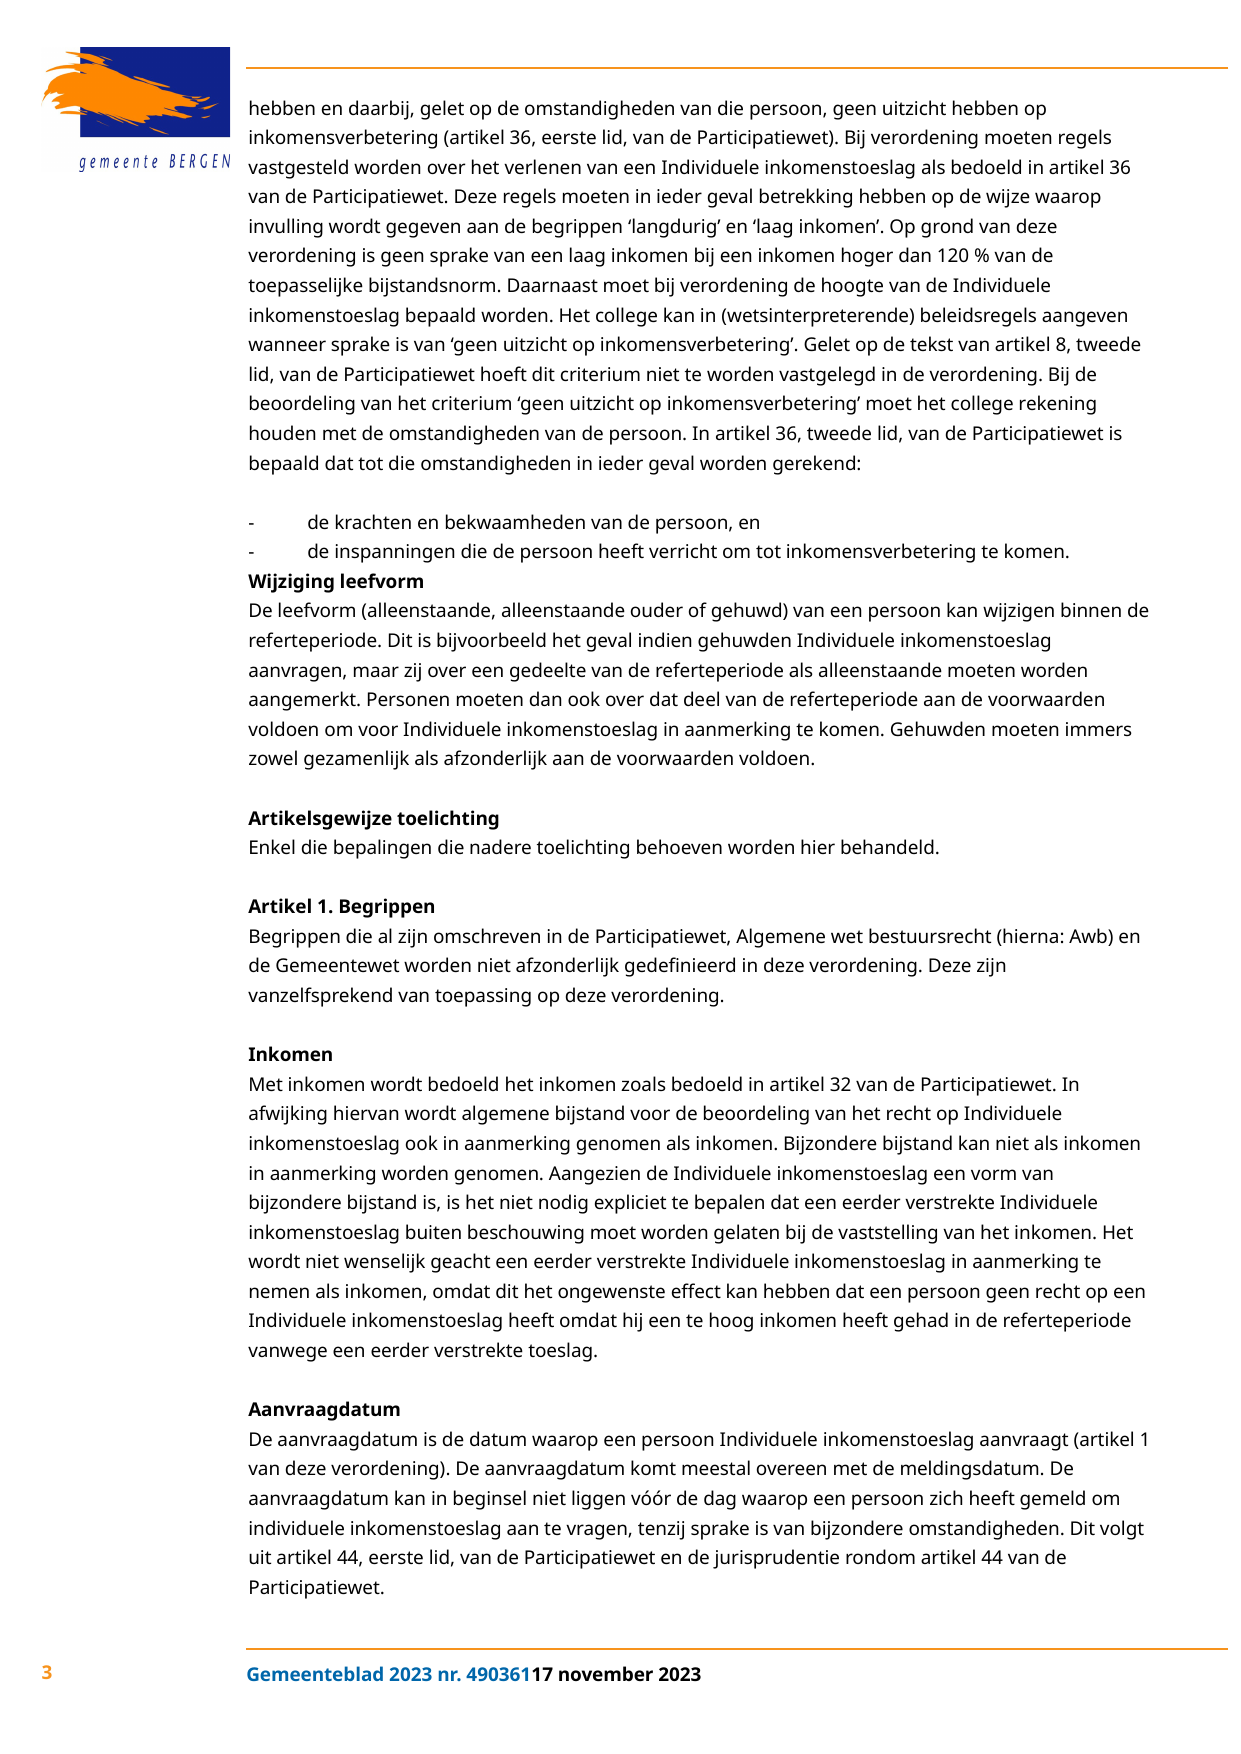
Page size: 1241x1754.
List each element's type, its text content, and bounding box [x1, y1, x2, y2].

text Artikel 1. Begrippen [248, 893, 1152, 919]
text Inkomen [248, 1041, 1152, 1067]
text De leefvorm (alleenstaande, alleenstaande ouder of gehuwd) van een persoon kan wijzigen binnen de referteperiode. Dit is bijvoorbeeld het geval indien gehuwden Individuele inkomenstoeslag aanvragen, maar zij over een gedeelte van de referteperiode als alleenstaande moeten worden aangemerkt. Personen moeten dan ook over dat deel van de referteperiode aan de voorwaarden voldoen om voor Individuele inkomenstoeslag in aanmerking te komen. Gehuwden moeten immers zowel gezamenlijk als afzonderlijk aan de voorwaarden voldoen. [248, 598, 1152, 771]
text Artikelsgewijze toelichting [248, 805, 1152, 831]
text Met inkomen wordt bedoeld het inkomen zoals bedoeld in artikel 32 van de Participatiewet. In afwijking hiervan wordt algemene bijstand voor de beoordeling van het recht op Individuele inkomenstoeslag ook in aanmerking genomen als inkomen. Bijzondere bijstand kan niet als inkomen in aanmerking worden genomen. Aangezien de Individuele inkomenstoeslag een vorm van bijzondere bijstand is, is het niet nodig expliciet te bepalen dat een eerder verstrekte Individuele inkomenstoeslag buiten beschouwing moet worden gelaten bij de vaststelling van het inkomen. Het wordt niet wenselijk geacht een eerder verstrekte Individuele inkomenstoeslag in aanmerking te nemen als inkomen, omdat dit het ongewenste effect kan hebben dat een persoon geen recht op een Individuele inkomenstoeslag heeft omdat hij een te hoog inkomen heeft gehad in de referteperiode vanwege een eerder verstrekte toeslag. [248, 1071, 1152, 1363]
text Begrippen die al zijn omschreven in de Participatiewet, Algemene wet bestuursrecht (hierna: Awb) en de Gemeentewet worden niet afzonderlijk gedefinieerd in deze verordening. Deze zijn vanzelfsprekend van toepassing op deze verordening. [248, 923, 1152, 1008]
text hebben en daarbij, gelet op de omstandigheden van die persoon, geen uitzicht hebben op inkomensverbetering (artikel 36, eerste lid, van de Participatiewet). Bij verordening moeten regels vastgesteld worden over het verlenen van een Individuele inkomenstoeslag als bedoeld in artikel 36 van de Participatiewet. Deze regels moeten in ieder geval betrekking hebben op de wijze waarop invulling wordt gegeven aan de begrippen ‘langdurig’ en ‘laag inkomen’. Op grond van deze verordening is geen sprake van een laag inkomen bij een inkomen hoger dan 120 % van de toepasselijke bijstandsnorm. Daarnaast moet bij verordening de hoogte van de Individuele inkomenstoeslag bepaald worden. Het college kan in (wetsinterpreterende) beleidsregels aangeven wanneer sprake is van ‘geen uitzicht op inkomensverbetering’. Gelet op de tekst van artikel 8, tweede lid, van de Participatiewet hoeft dit criterium niet te worden vastgelegd in de verordening. Bij de beoordeling van het criterium ‘geen uitzicht op inkomensverbetering’ moet het college rekening houden met de omstandigheden van de persoon. In artikel 36, tweede lid, van de Participatiewet is bepaald dat tot die omstandigheden in ieder geval worden gerekend: [248, 95, 1152, 476]
text De aanvraagdatum is de datum waarop een persoon Individuele inkomenstoeslag aanvraagt (artikel 1 van deze verordening). De aanvraagdatum komt meestal overeen met de meldingsdatum. De aanvraagdatum kan in beginsel niet liggen vóór de dag waarop een persoon zich heeft gemeld om individuele inkomenstoeslag aan te vragen, tenzij sprake is van bijzondere omstandigheden. Dit volgt uit artikel 44, eerste lid, van de Participatiewet en de jurisprudentie rondom artikel 44 van de Participatiewet. [248, 1426, 1152, 1600]
text Enkel die bepalingen die nadere toelichting behoeven worden hier behandeld. [248, 834, 1152, 860]
picture [41, 47, 231, 172]
list de krachten en bekwaamheden van de persoon, en [248, 509, 1152, 535]
text Aanvraagdatum [248, 1396, 1152, 1422]
text Wijziging leefvorm [248, 568, 1152, 594]
list de inspanningen die de persoon heeft verricht om tot inkomensverbetering te komen. [248, 538, 1152, 564]
